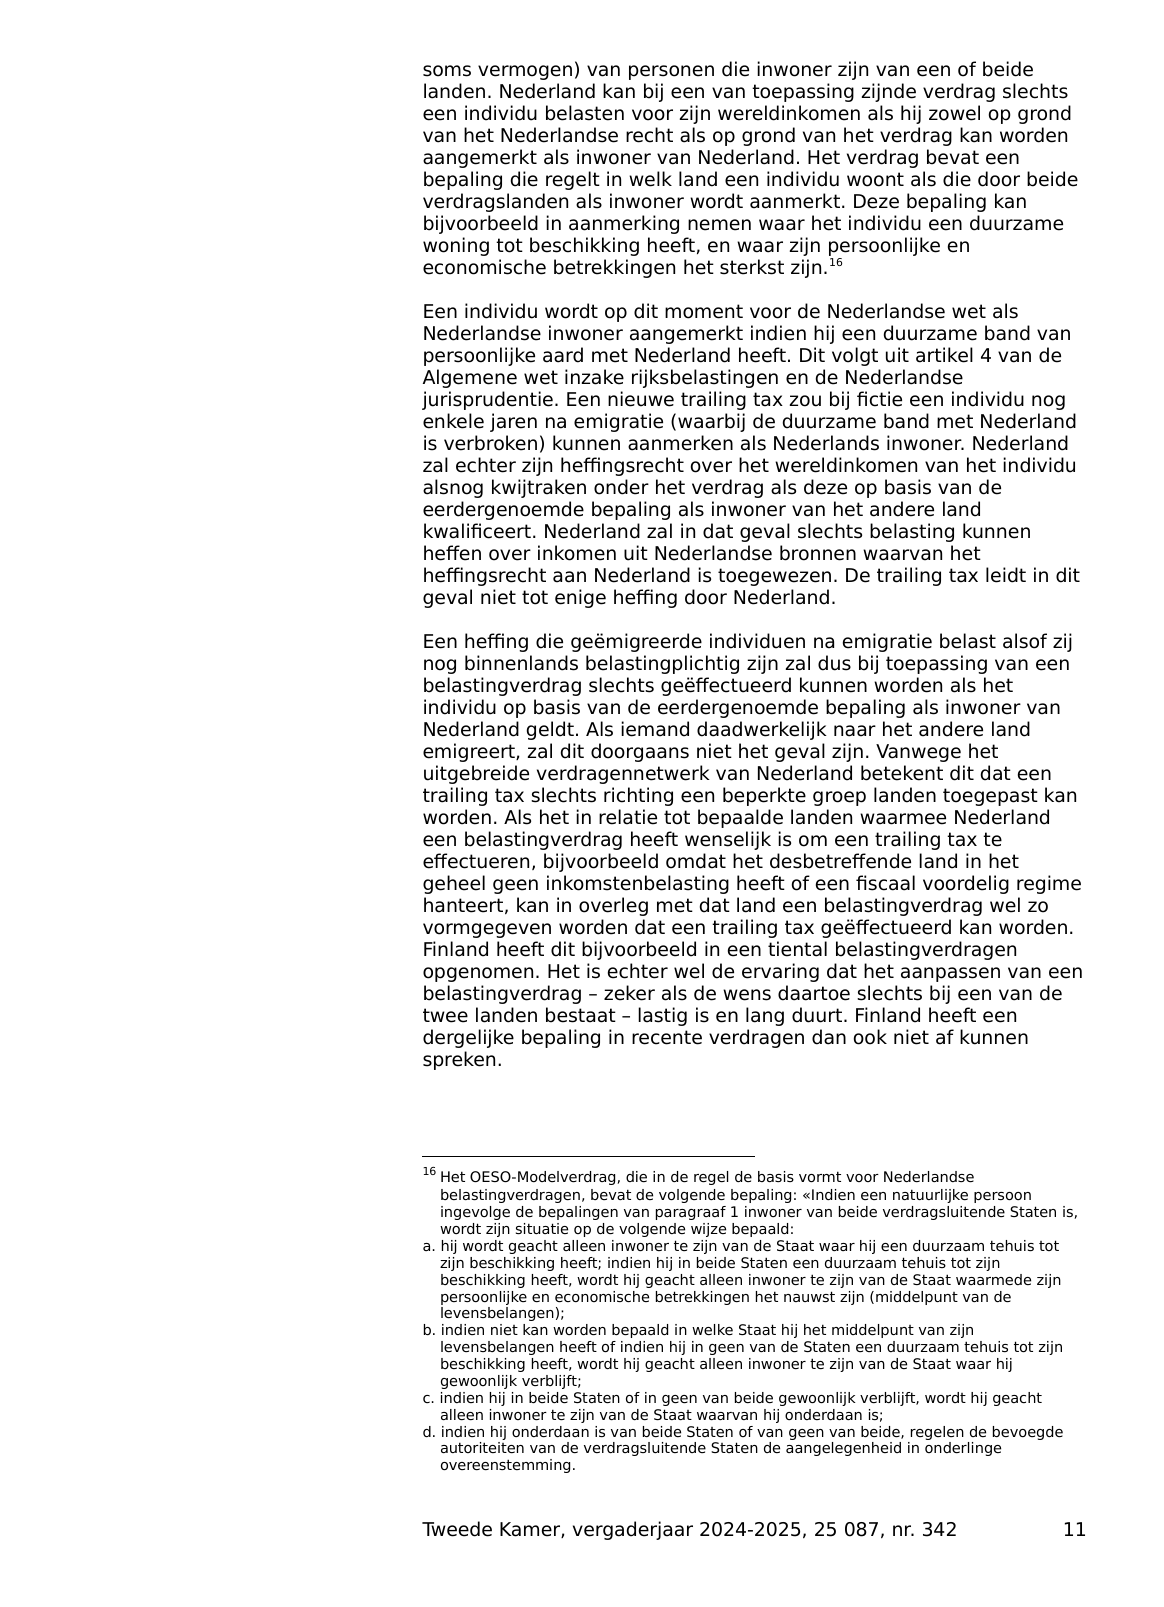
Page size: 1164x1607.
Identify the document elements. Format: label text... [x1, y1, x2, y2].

text c. indien hij in beide Staten of in geen van beide gewoonlijk verblijft, wordt hij geacht alleen inwoner te zijn van de Staat waarvan hij onderdaan is; [422, 1390, 1087, 1424]
text d. indien hij onderdaan is van beide Staten of van geen van beide, regelen de bevoegde autoriteiten van de verdragsluitende Staten de aangelegenheid in onderlinge overeenstemming. [422, 1424, 1087, 1474]
text a. hij wordt geacht alleen inwoner te zijn van de Staat waar hij een duurzaam tehuis tot zijn beschikking heeft; indien hij in beide Staten een duurzaam tehuis tot zijn beschikking heeft, wordt hij geacht alleen inwoner te zijn van de Staat waarmede zijn persoonlijke en economische betrekkingen het nauwst zijn (middelpunt van de levensbelangen); [422, 1238, 1087, 1322]
text Een individu wordt op dit moment voor de Nederlandse wet als Nederlandse inwoner aangemerkt indien hij een duurzame band van persoonlijke aard met Nederland heeft. Dit volgt uit artikel 4 van de Algemene wet inzake rijksbelastingen en de Nederlandse jurisprudentie. Een nieuwe trailing tax zou bij fictie een individu nog enkele jaren na emigratie (waarbij de duurzame band met Nederland is verbroken) kunnen aanmerken als Nederlands inwoner. Nederland zal echter zijn heffingsrecht over het wereldinkomen van het individu alsnog kwijtraken onder het verdrag als deze op basis van de eerdergenoemde bepaling als inwoner van het andere land kwalificeert. Nederland zal in dat geval slechts belasting kunnen heffen over inkomen uit Nederlandse bronnen waarvan het heffingsrecht aan Nederland is toegewezen. De trailing tax leidt in dit geval niet tot enige heffing door Nederland. [422, 301, 1087, 609]
text Een heffing die geëmigreerde individuen na emigratie belast alsof zij nog binnenlands belastingplichtig zijn zal dus bij toepassing van een belastingverdrag slechts geëffectueerd kunnen worden als het individu op basis van de eerdergenoemde bepaling als inwoner van Nederland geldt. Als iemand daadwerkelijk naar het andere land emigreert, zal dit doorgaans niet het geval zijn. Vanwege het uitgebreide verdragennetwerk van Nederland betekent dit dat een trailing tax slechts richting een beperkte groep landen toegepast kan worden. Als het in relatie tot bepaalde landen waarmee Nederland een belastingverdrag heeft wenselijk is om een trailing tax te effectueren, bijvoorbeeld omdat het desbetreffende land in het geheel geen inkomstenbelasting heeft of een fiscaal voordelig regime hanteert, kan in overleg met dat land een belastingverdrag wel zo vormgegeven worden dat een trailing tax geëffectueerd kan worden. Finland heeft dit bijvoorbeeld in een tiental belastingverdragen opgenomen. Het is echter wel de ervaring dat het aanpassen van een belastingverdrag – zeker als de wens daartoe slechts bij een van de twee landen bestaat – lastig is en lang duurt. Finland heeft een dergelijke bepaling in recente verdragen dan ook niet af kunnen spreken. [422, 631, 1087, 1071]
text soms vermogen) van personen die inwoner zijn van een of beide landen. Nederland kan bij een van toepassing zijnde verdrag slechts een individu belasten voor zijn wereldinkomen als hij zowel op grond van het Nederlandse recht als op grond van het verdrag kan worden aangemerkt als inwoner van Nederland. Het verdrag bevat een bepaling die regelt in welk land een individu woont als die door beide verdragslanden als inwoner wordt aanmerkt. Deze bepaling kan bijvoorbeeld in aanmerking nemen waar het individu een duurzame woning tot beschikking heeft, en waar zijn persoonlijke en economische betrekkingen het sterkst zijn. [422, 59, 1087, 279]
text b. indien niet kan worden bepaald in welke Staat hij het middelpunt van zijn levensbelangen heeft of indien hij in geen van de Staten een duurzaam tehuis tot zijn beschikking heeft, wordt hij geacht alleen inwoner te zijn van de Staat waar hij gewoonlijk verblijft; [422, 1322, 1087, 1390]
text Het OESO-Modelverdrag, die in de regel de basis vormt voor Nederlandse belastingverdragen, bevat de volgende bepaling: «Indien een natuurlijke persoon ingevolge de bepalingen van paragraaf 1 inwoner van beide verdragsluitende Staten is, wordt zijn situatie op de volgende wijze bepaald: [422, 1165, 1087, 1238]
